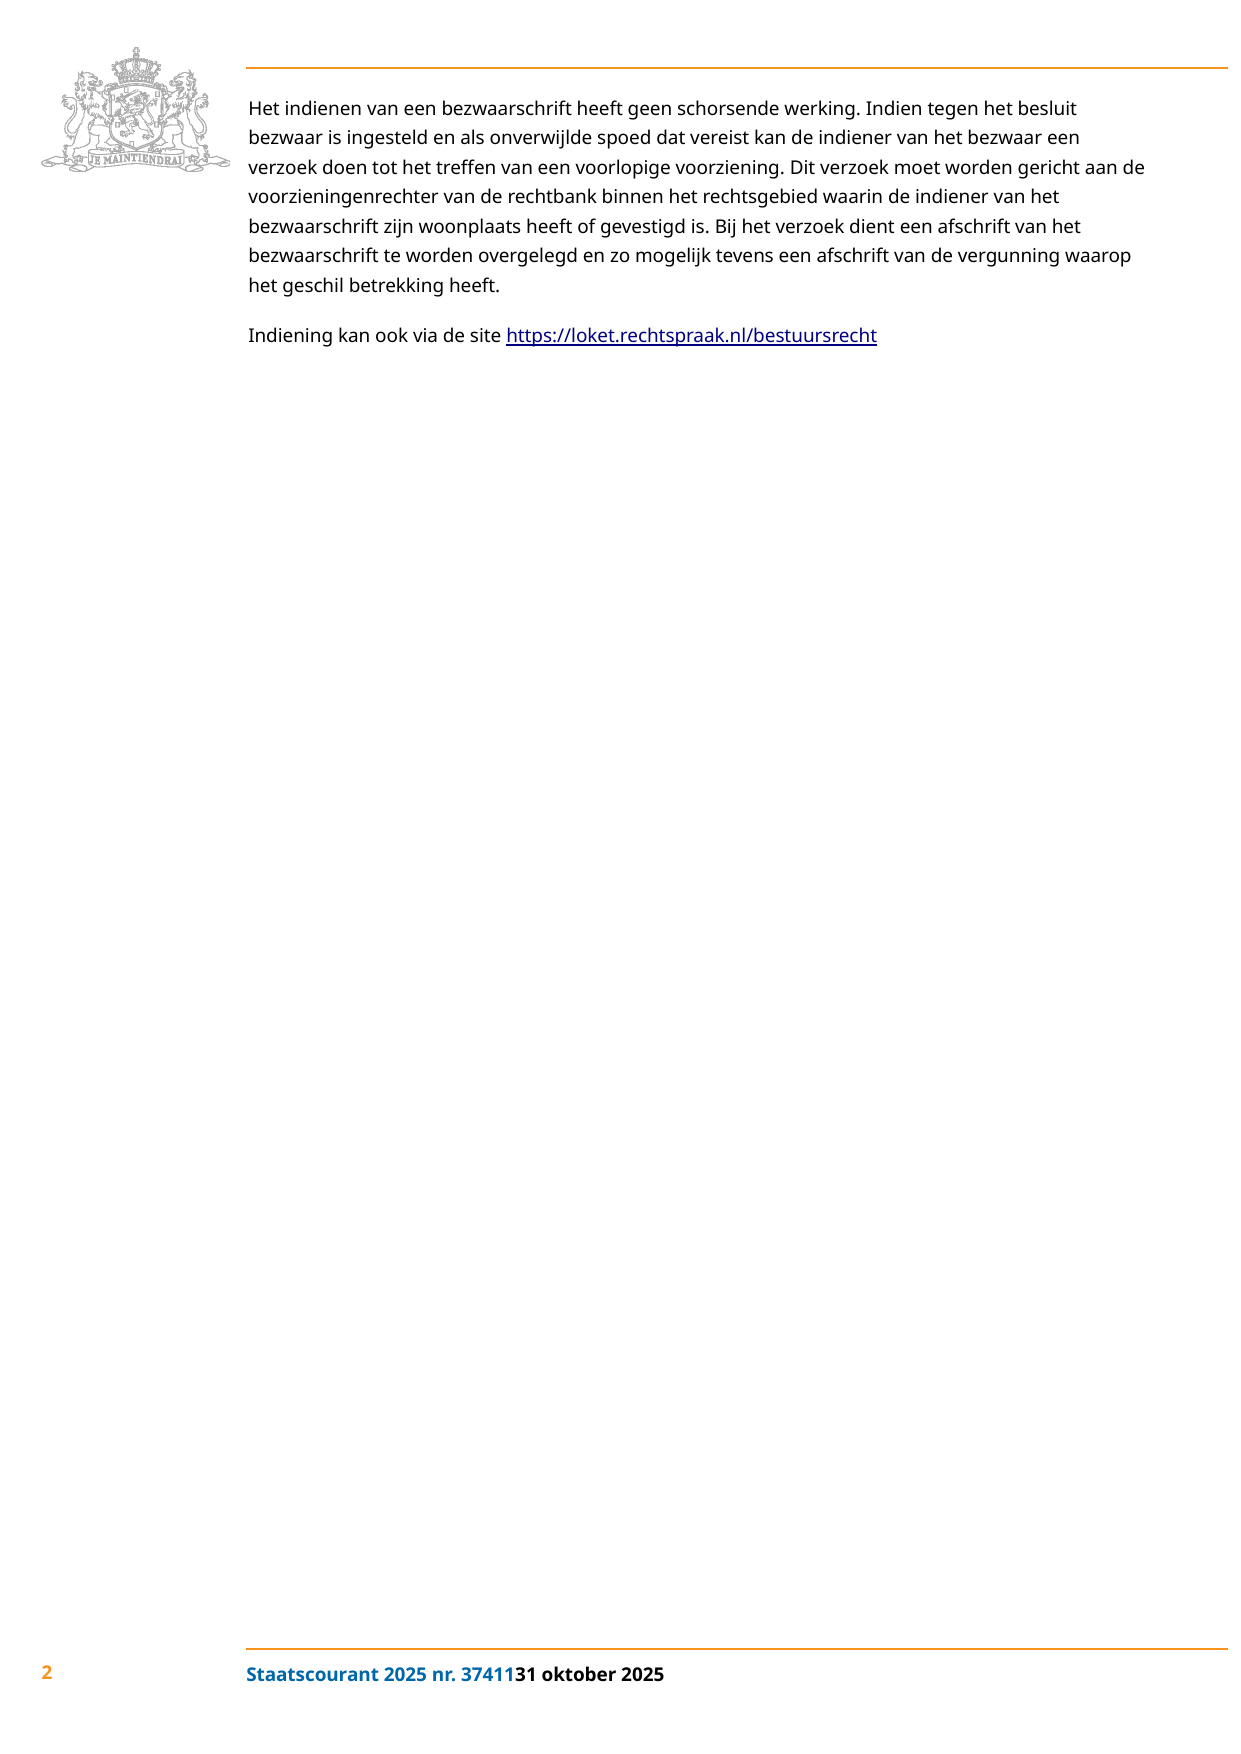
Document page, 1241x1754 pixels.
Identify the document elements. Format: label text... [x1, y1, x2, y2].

text Het indienen van een bezwaarschrift heeft geen schorsende werking. Indien tegen het besluit bezwaar is ingesteld en als onverwijlde spoed dat vereist kan de indiener van het bezwaar een verzoek doen tot het treffen van een voorlopige voorziening. Dit verzoek moet worden gericht aan de voorzieningenrechter van de rechtbank binnen het rechtsgebied waarin de indiener van het bezwaarschrift zijn woonplaats heeft of gevestigd is. Bij het verzoek dient een afschrift van het bezwaarschrift te worden overgelegd en zo mogelijk tevens een afschrift van de vergunning waarop het geschil betrekking heeft. [248, 95, 1152, 298]
text Indiening kan ook via de site https://loket.rechtspraak.nl/bestuursrecht [248, 323, 1152, 348]
picture [41, 47, 231, 172]
